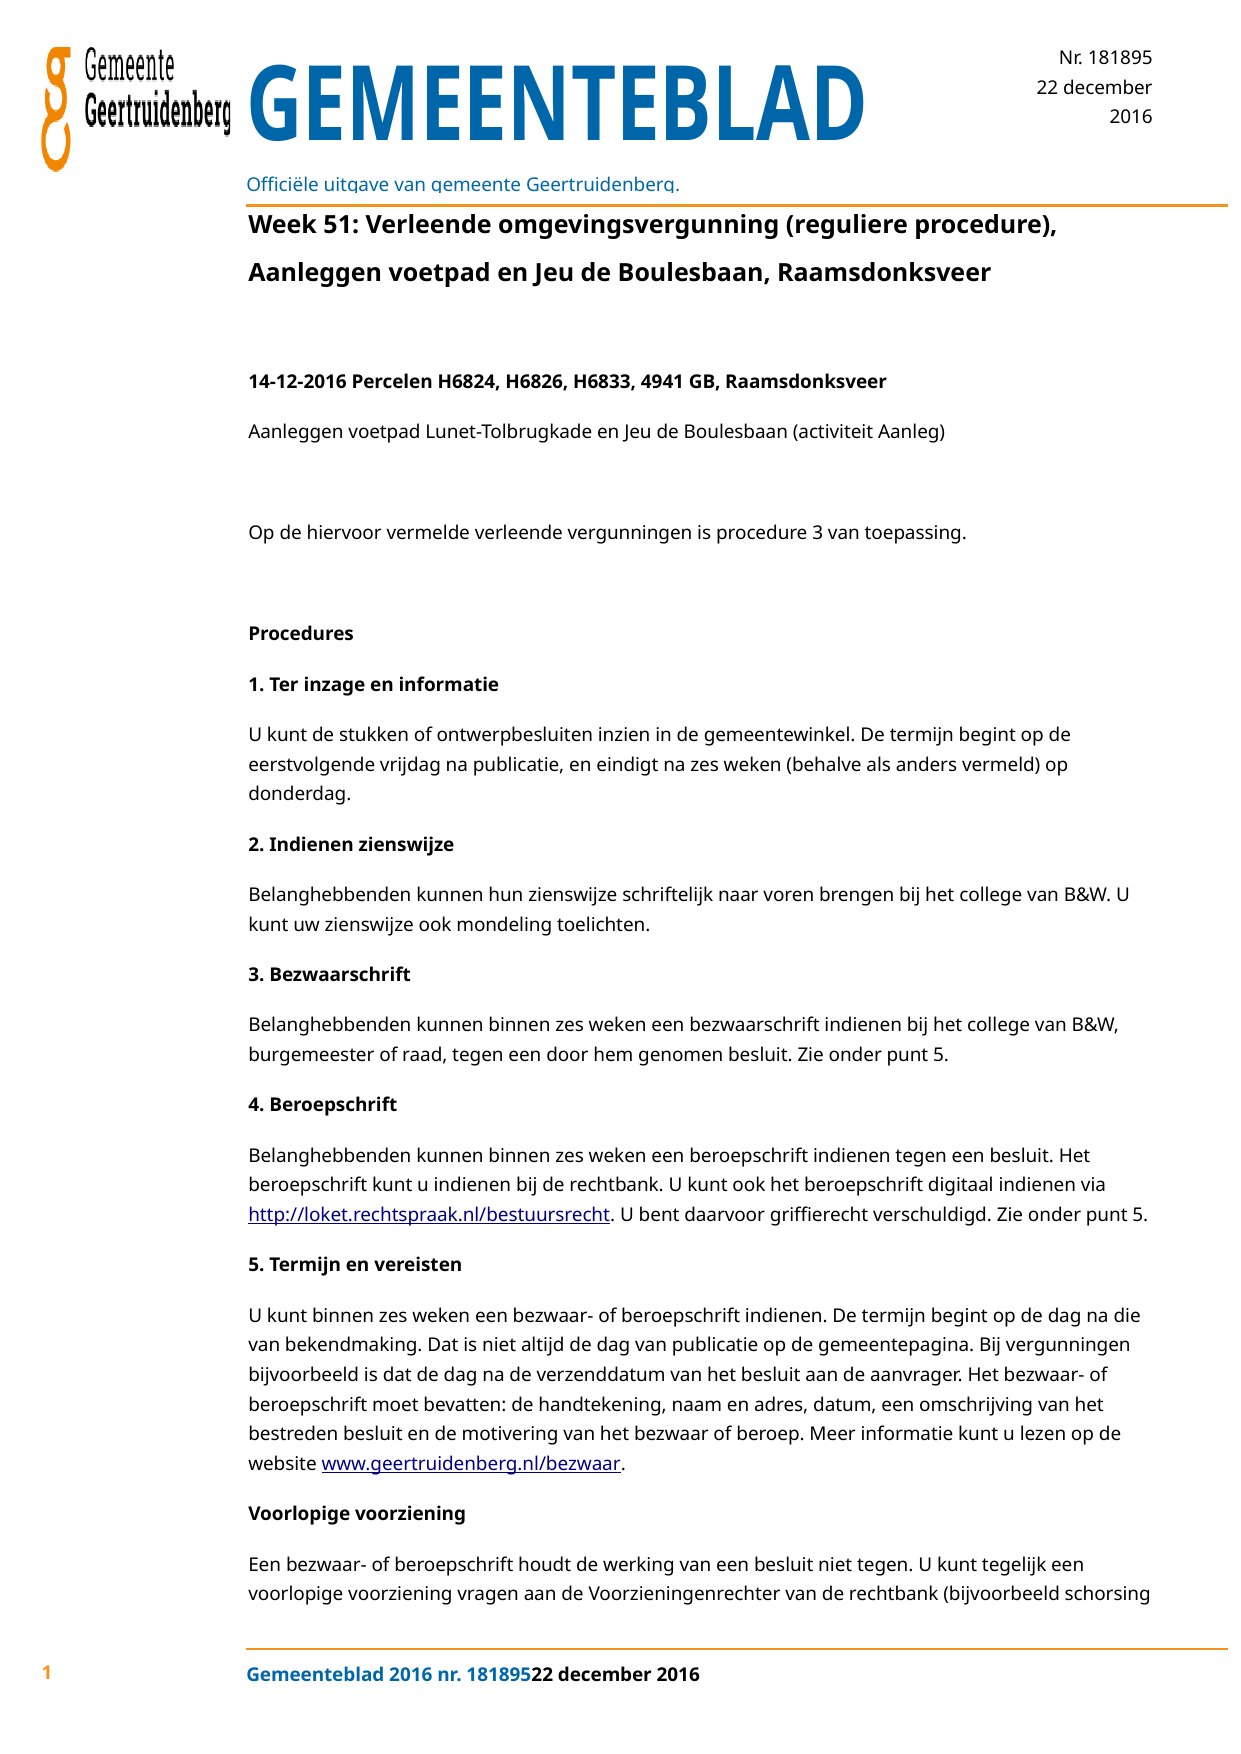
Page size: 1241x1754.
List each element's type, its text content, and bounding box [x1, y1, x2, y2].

text Procedures [248, 620, 1152, 646]
text 3. Bezwaarschrift [248, 961, 1152, 987]
text 1. Ter inzage en informatie [248, 671, 1152, 697]
text Aanleggen voetpad Lunet-Tolbrugkade en Jeu de Boulesbaan (activiteit Aanleg) [248, 419, 1152, 444]
text 2. Indienen zienswijze [248, 831, 1152, 857]
text Belanghebbenden kunnen binnen zes weken een beroepschrift indienen tegen een besluit. Het beroepschrift kunt u indienen bij de rechtbank. U kunt ook het beroepschrift digitaal indienen via http://loket.rechtspraak.nl/bestuursrecht. U bent daarvoor griffierecht verschuldigd. Zie onder punt 5. [248, 1142, 1152, 1227]
text 14-12-2016 Percelen H6824, H6826, H6833, 4941 GB, Raamsdonksveer [248, 368, 1152, 394]
text Week 51: Verleende omgevingsvergunning (reguliere procedure), Aanleggen voetpad en Jeu de Boulesbaan, Raamsdonksveer [248, 207, 1152, 288]
text 4. Beroepschrift [248, 1092, 1152, 1117]
text Belanghebbenden kunnen hun zienswijze schriftelijk naar voren brengen bij het college van B&W. U kunt uw zienswijze ook mondeling toelichten. [248, 881, 1152, 937]
picture [41, 47, 231, 172]
text U kunt binnen zes weken een bezwaar- of beroepschrift indienen. De termijn begint op de dag na die van bekendmaking. Dat is niet altijd de dag van publicatie op de gemeentepagina. Bij vergunningen bijvoorbeeld is dat de dag na de verzenddatum van het besluit aan de aanvrager. Het bezwaar- of beroepschrift moet bevatten: de handtekening, naam en adres, datum, een omschrijving van het bestreden besluit en de motivering van het bezwaar of beroep. Meer informatie kunt u lezen op de website www.geertruidenberg.nl/bezwaar. [248, 1302, 1152, 1476]
text Voorlopige voorziening [248, 1500, 1152, 1526]
text Op de hiervoor vermelde verleende vergunningen is procedure 3 van toepassing. [248, 519, 1152, 545]
text Belanghebbenden kunnen binnen zes weken een bezwaarschrift indienen bij het college van B&W, burgemeester of raad, tegen een door hem genomen besluit. Zie onder punt 5. [248, 1012, 1152, 1067]
text 5. Termijn en vereisten [248, 1252, 1152, 1277]
text U kunt de stukken of ontwerpbesluiten inzien in de gemeentewinkel. De termijn begint op de eerstvolgende vrijdag na publicatie, en eindigt na zes weken (behalve als anders vermeld) op donderdag. [248, 721, 1152, 806]
text Een bezwaar- of beroepschrift houdt de werking van een besluit niet tegen. U kunt tegelijk een voorlopige voorziening vragen aan de Voorzieningenrechter van de rechtbank (bijvoorbeeld schorsing [248, 1551, 1152, 1606]
